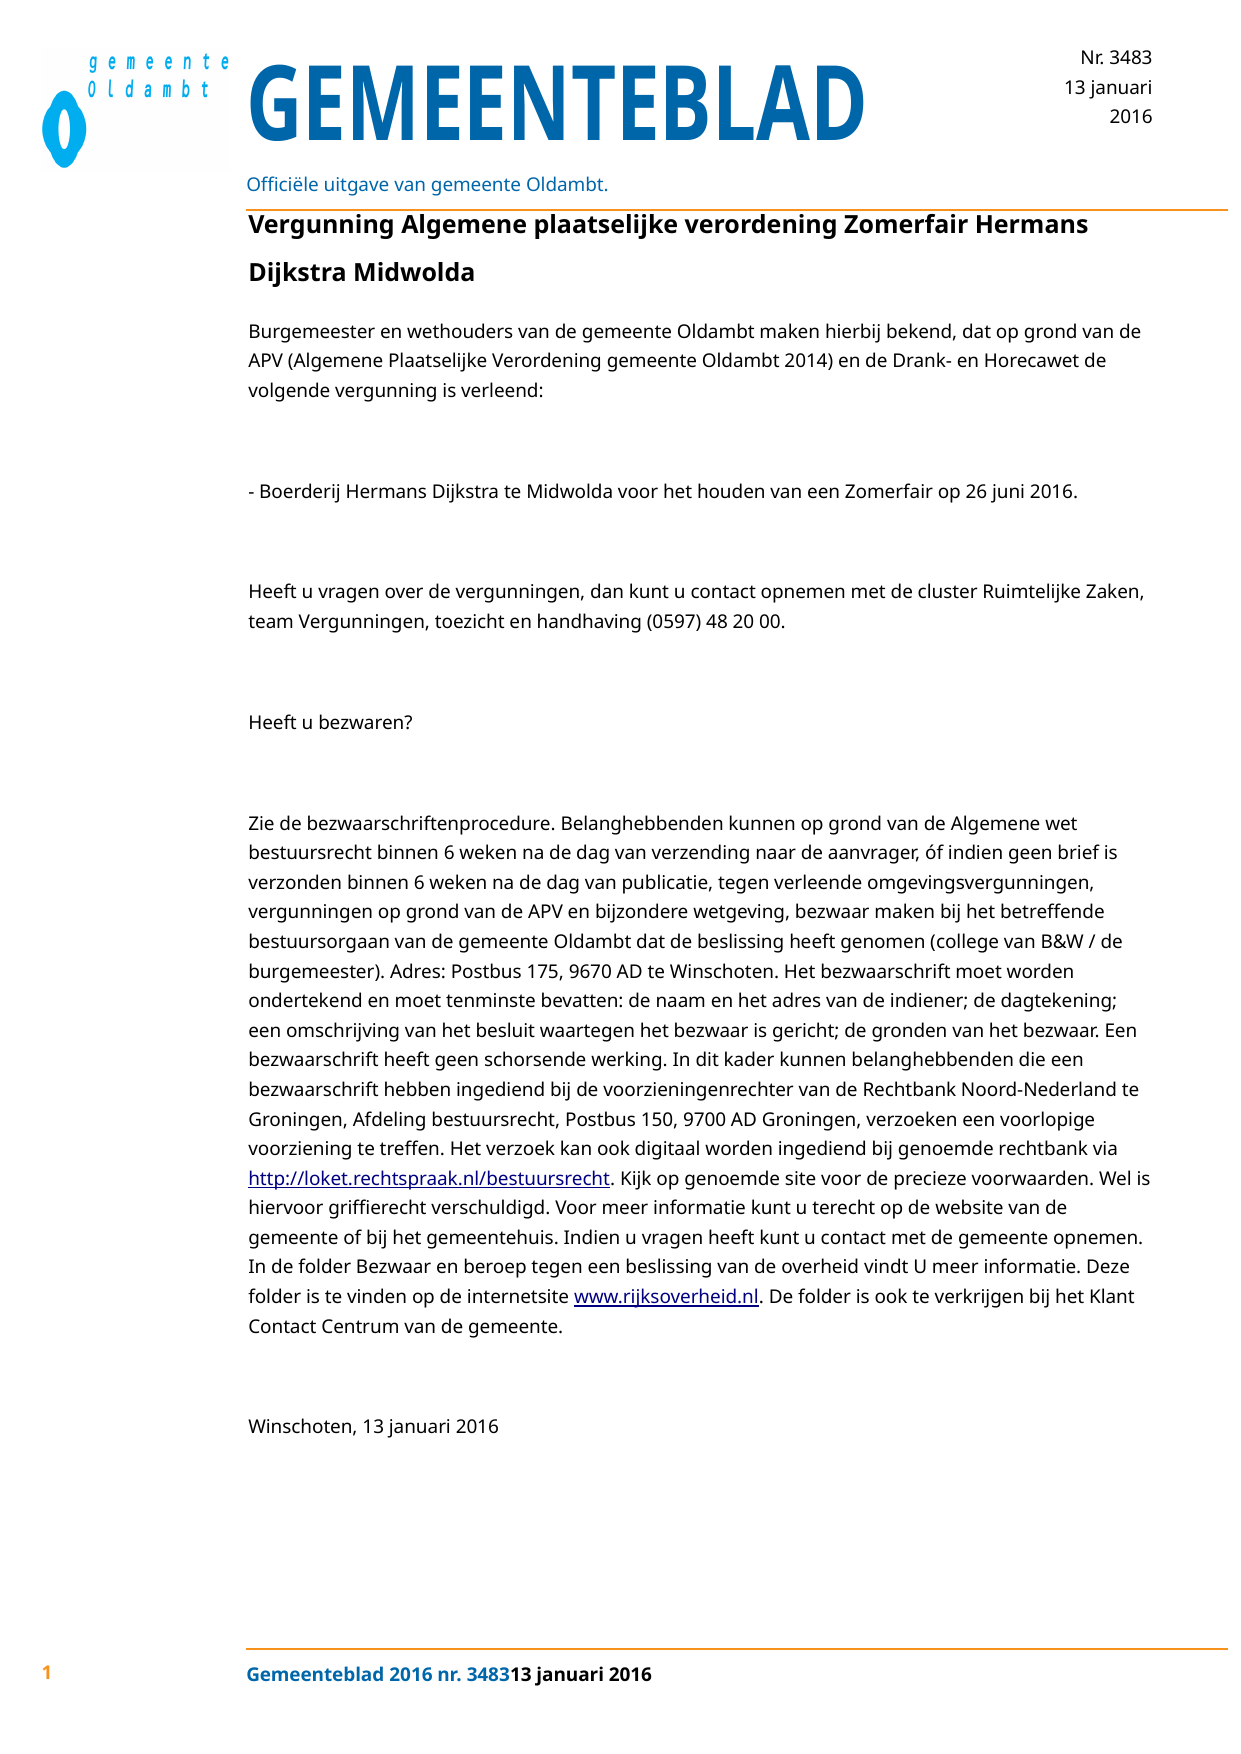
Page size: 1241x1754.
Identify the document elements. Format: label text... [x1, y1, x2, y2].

text Zie de bezwaarschriftenprocedure. Belanghebbenden kunnen op grond van de Algemene wet bestuursrecht binnen 6 weken na de dag van verzending naar de aanvrager, óf indien geen brief is verzonden binnen 6 weken na de dag van publicatie, tegen verleende omgevingsvergunningen, vergunningen op grond van de APV en bijzondere wetgeving, bezwaar maken bij het betreffende bestuursorgaan van de gemeente Oldambt dat de beslissing heeft genomen (college van B&W / de burgemeester). Adres: Postbus 175, 9670 AD te Winschoten. Het bezwaarschrift moet worden ondertekend en moet tenminste bevatten: de naam en het adres van de indiener; de dagtekening; een omschrijving van het besluit waartegen het bezwaar is gericht; de gronden van het bezwaar. Een bezwaarschrift heeft geen schorsende werking. In dit kader kunnen belanghebbenden die een bezwaarschrift hebben ingediend bij de voorzieningenrechter van de Rechtbank Noord-Nederland te Groningen, Afdeling bestuursrecht, Postbus 150, 9700 AD Groningen, verzoeken een voorlopige voorziening te treffen. Het verzoek kan ook digitaal worden ingediend bij genoemde rechtbank via http://loket.rechtspraak.nl/bestuursrecht. Kijk op genoemde site voor de precieze voorwaarden. Wel is hiervoor griffierecht verschuldigd. Voor meer informatie kunt u terecht op de website van de gemeente of bij het gemeentehuis. Indien u vragen heeft kunt u contact met de gemeente opnemen. In de folder Bezwaar en beroep tegen een beslissing van de overheid vindt U meer informatie. Deze folder is te vinden op de internetsite www.rijksoverheid.nl. De folder is ook te verkrijgen bij het Klant Contact Centrum van de gemeente. [248, 810, 1152, 1339]
text Vergunning Algemene plaatselijke verordening Zomerfair Hermans Dijkstra Midwolda [248, 211, 1152, 288]
picture [41, 47, 231, 172]
text Heeft u bezwaren? [248, 709, 1152, 735]
text Heeft u vragen over de vergunningen, dan kunt u contact opnemen met de cluster Ruimtelijke Zaken, team Vergunningen, toezicht en handhaving (0597) 48 20 00. [248, 579, 1152, 634]
text - Boerderij Hermans Dijkstra te Midwolda voor het houden van een Zomerfair op 26 juni 2016. [248, 478, 1152, 504]
text Burgemeester en wethouders van de gemeente Oldambt maken hierbij bekend, dat op grond van de APV (Algemene Plaatselijke Verordening gemeente Oldambt 2014) en de Drank- en Horecawet de volgende vergunning is verleend: [248, 318, 1152, 403]
text Winschoten, 13 januari 2016 [248, 1414, 1152, 1439]
